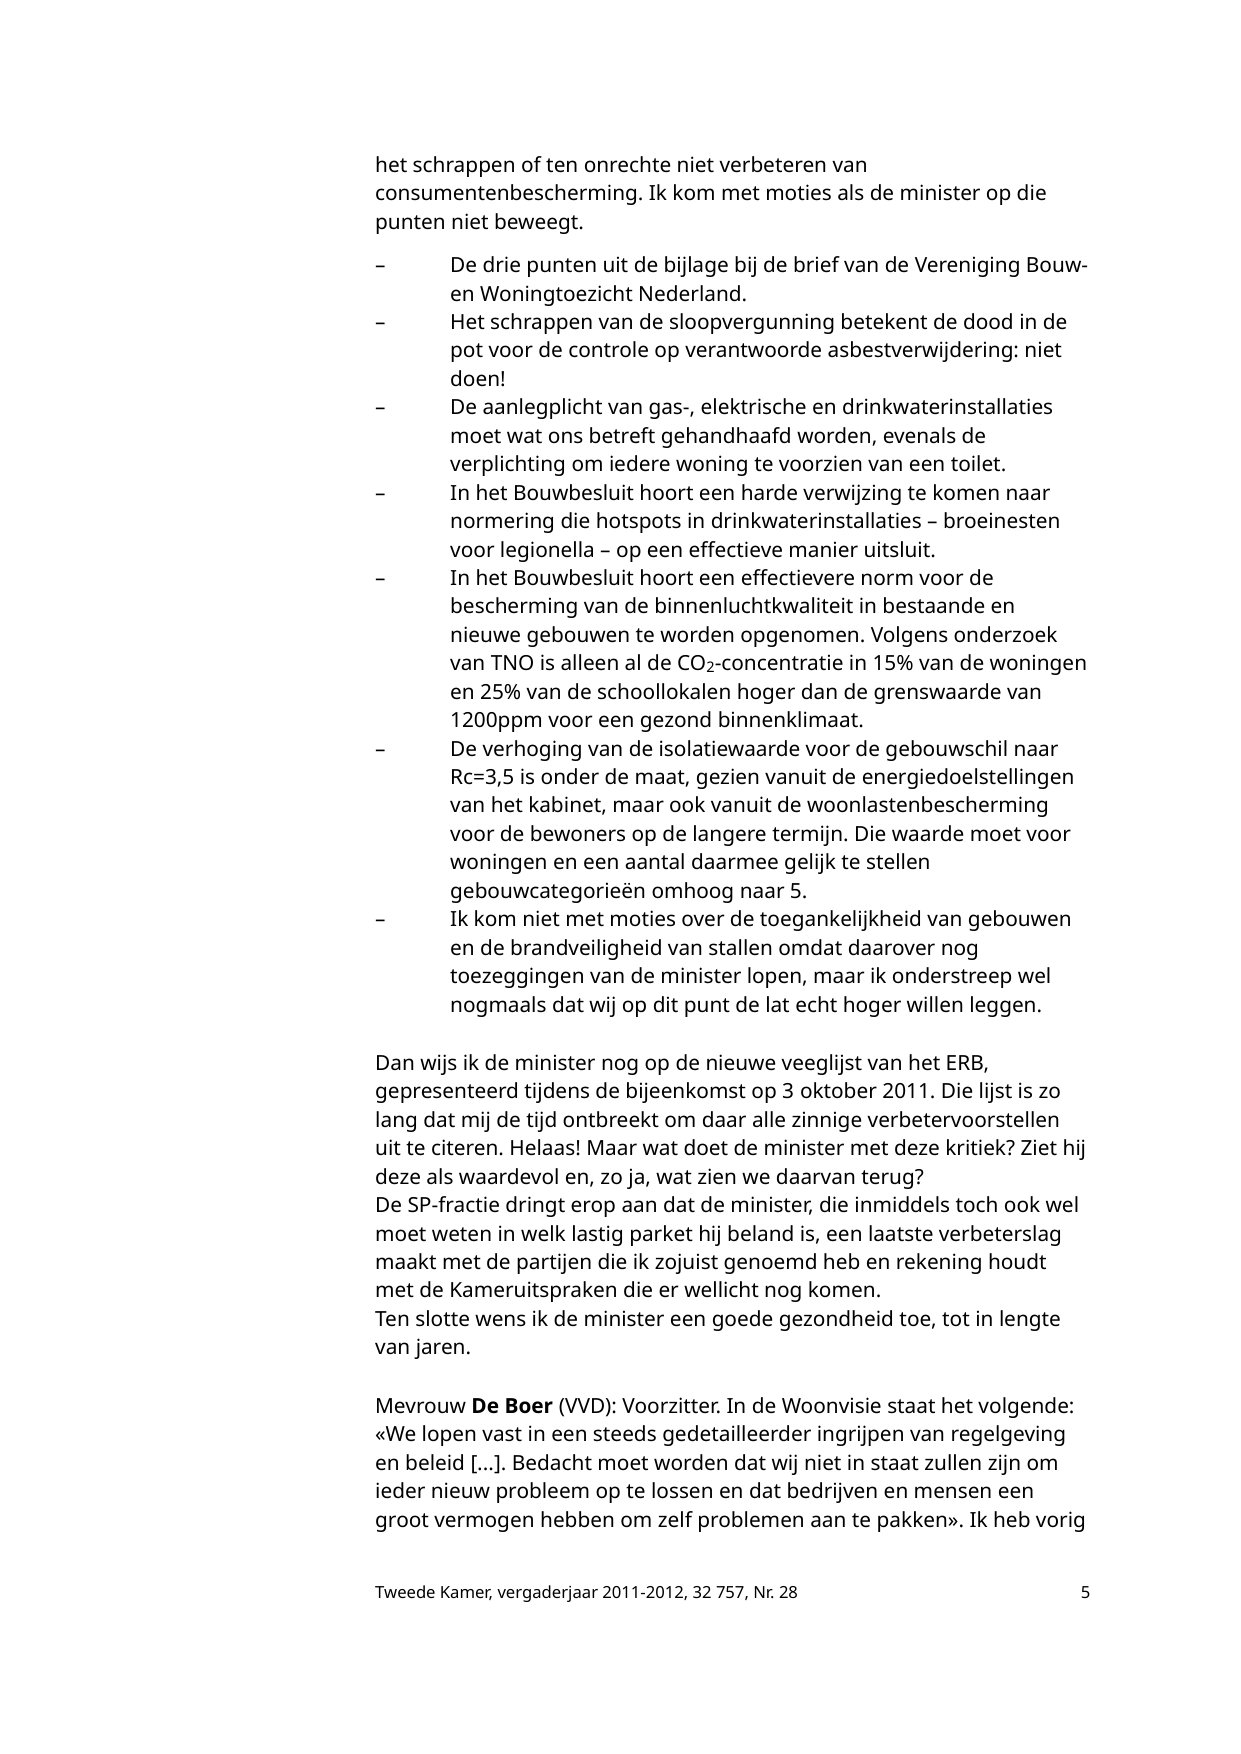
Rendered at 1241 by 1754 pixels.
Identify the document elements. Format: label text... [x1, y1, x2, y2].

text Mevrouw De Boer (VVD): Voorzitter. In de Woonvisie staat het volgende: «We lopen vast in een steeds gedetailleerder ingrijpen van regelgeving en beleid [...]. Bedacht moet worden dat wij niet in staat zullen zijn om ieder nieuw probleem op te lossen en dat bedrijven en mensen een groot vermogen hebben om zelf problemen aan te pakken». Ik heb vorig [375, 1391, 1090, 1533]
list De verhoging van de isolatiewaarde voor de gebouwschil naar Rc=3,5 is onder de maat, gezien vanuit de energiedoelstellingen van het kabinet, maar ook vanuit de woonlastenbescherming voor de bewoners op de langere termijn. Die waarde moet voor woningen en een aantal daarmee gelijk te stellen gebouwcategorieën omhoog naar 5. [375, 734, 1090, 904]
list In het Bouwbesluit hoort een effectievere norm voor de bescherming van de binnenluchtkwaliteit in bestaande en nieuwe gebouwen te worden opgenomen. Volgens onderzoek van TNO is alleen al de CO2-concentratie in 15% van de woningen en 25% van de schoollokalen hoger dan de grenswaarde van 1200ppm voor een gezond binnenklimaat. [375, 563, 1090, 734]
text het schrappen of ten onrechte niet verbeteren van consumentenbescherming. Ik kom met moties als de minister op die punten niet beweegt. [375, 150, 1090, 235]
list Het schrappen van de sloopvergunning betekent de dood in de pot voor de controle op verantwoorde asbestverwijdering: niet doen! [375, 307, 1090, 392]
text Dan wijs ik de minister nog op de nieuwe veeglijst van het ERB, gepresenteerd tijdens de bijeenkomst op 3 oktober 2011. Die lijst is zo lang dat mij de tijd ontbreekt om daar alle zinnige verbetervoorstellen uit te citeren. Helaas! Maar wat doet de minister met deze kritiek? Ziet hij deze als waardevol en, zo ja, wat zien we daarvan terug? [375, 1048, 1090, 1190]
list Ik kom niet met moties over de toegankelijkheid van gebouwen en de brandveiligheid van stallen omdat daarover nog toezeggingen van de minister lopen, maar ik onderstreep wel nogmaals dat wij op dit punt de lat echt hoger willen leggen. [375, 904, 1090, 1018]
text De SP-fractie dringt erop aan dat de minister, die inmiddels toch ook wel moet weten in welk lastig parket hij beland is, een laatste verbeterslag maakt met de partijen die ik zojuist genoemd heb en rekening houdt met de Kameruitspraken die er wellicht nog komen. [375, 1190, 1090, 1304]
list In het Bouwbesluit hoort een harde verwijzing te komen naar normering die hotspots in drinkwaterinstallaties – broeinesten voor legionella – op een effectieve manier uitsluit. [375, 478, 1090, 563]
list De aanlegplicht van gas-, elektrische en drinkwaterinstallaties moet wat ons betreft gehandhaafd worden, evenals de verplichting om iedere woning te voorzien van een toilet. [375, 392, 1090, 478]
list De drie punten uit de bijlage bij de brief van de Vereniging Bouw- en Woningtoezicht Nederland. [375, 250, 1090, 307]
text Ten slotte wens ik de minister een goede gezondheid toe, tot in lengte van jaren. [375, 1304, 1090, 1361]
